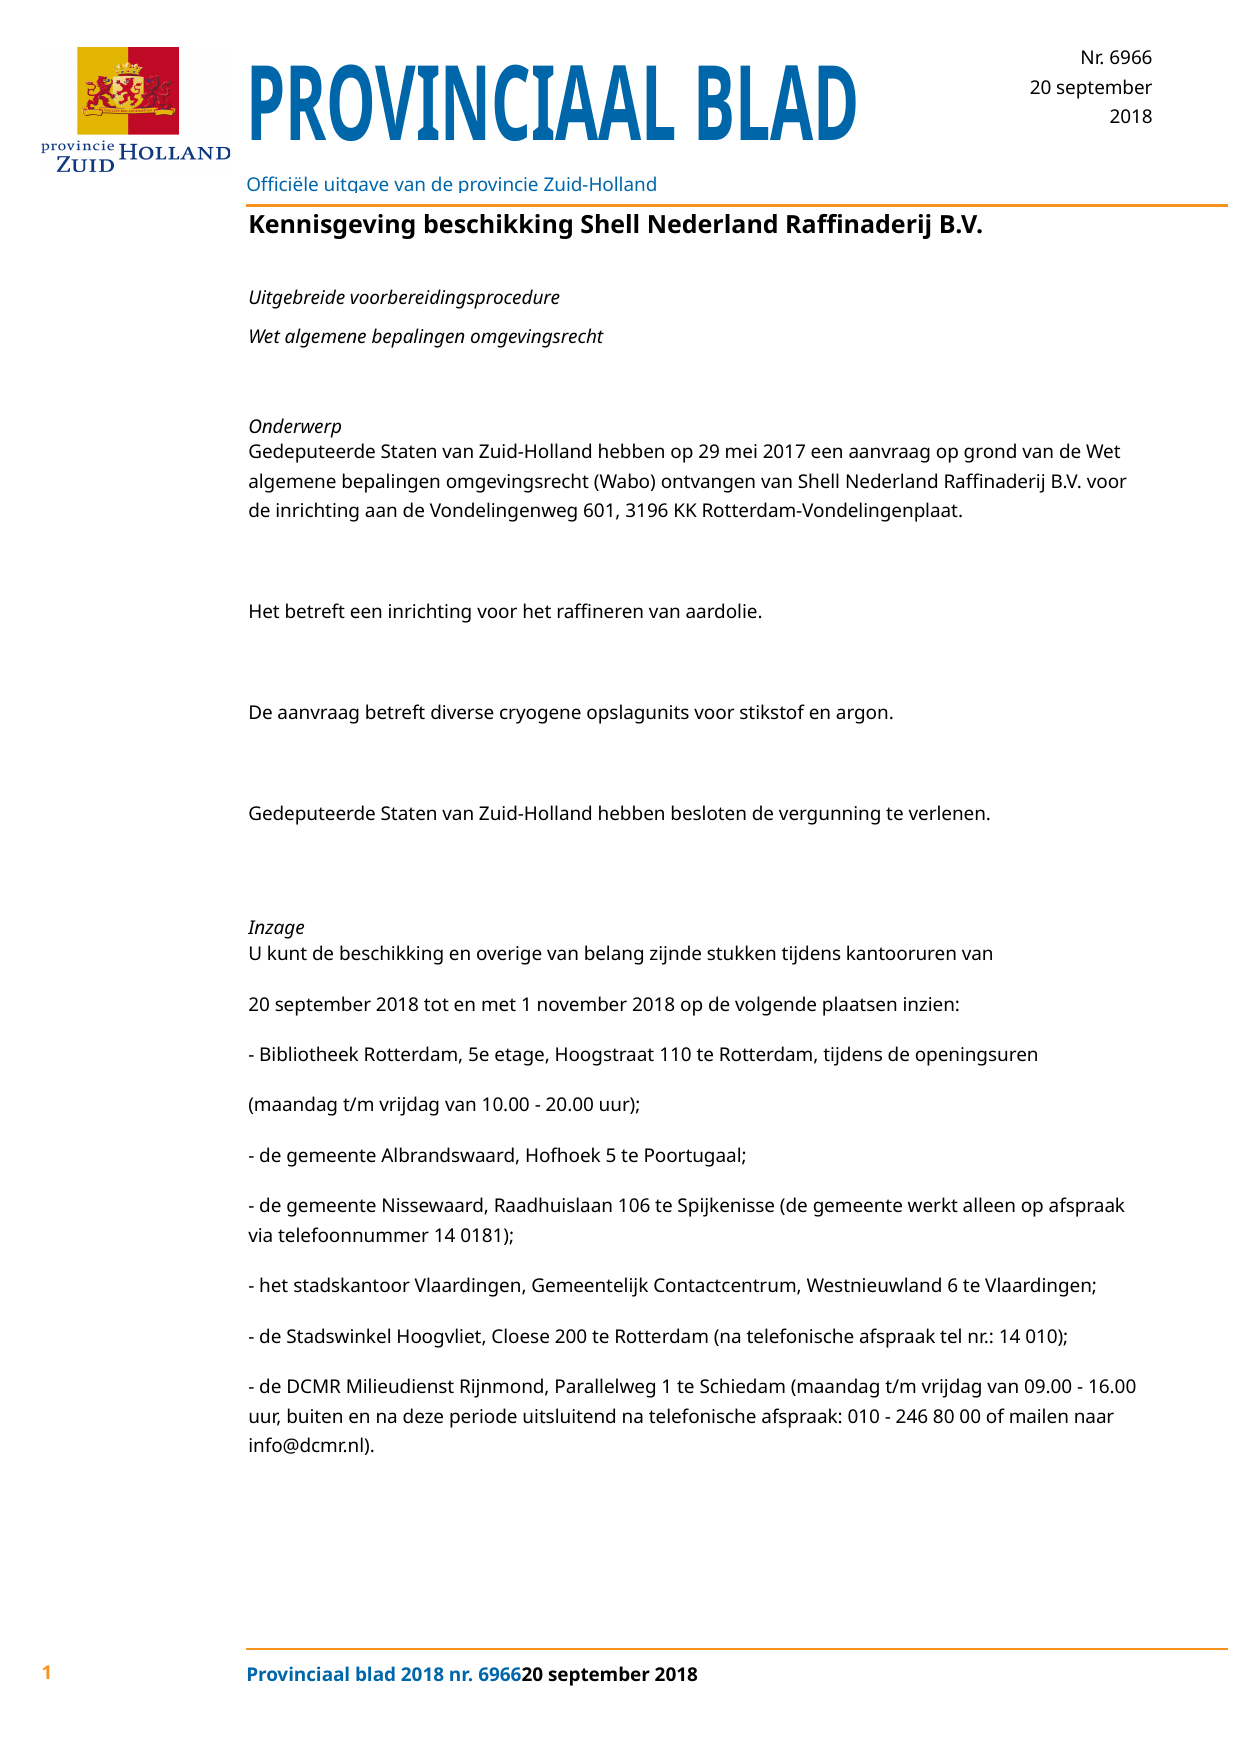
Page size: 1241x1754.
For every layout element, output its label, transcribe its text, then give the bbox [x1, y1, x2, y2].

text Kennisgeving beschikking Shell Nederland Raffinaderij B.V. [248, 207, 1152, 241]
text Gedeputeerde Staten van Zuid-Holland hebben besloten de vergunning te verlenen. [248, 800, 1152, 826]
text Gedeputeerde Staten van Zuid-Holland hebben op 29 mei 2017 een aanvraag op grond van de Wet algemene bepalingen omgevingsrecht (Wabo) ontvangen van Shell Nederland Raffinaderij B.V. voor de inrichting aan de Vondelingenweg 601, 3196 KK Rotterdam-Vondelingenplaat. [248, 438, 1152, 523]
text (maandag t/m vrijdag van 10.00 - 20.00 uur); [248, 1092, 1152, 1117]
text - Bibliotheek Rotterdam, 5e etage, Hoogstraat 110 te Rotterdam, tijdens de openingsuren [248, 1041, 1152, 1067]
text Het betreft een inrichting voor het raffineren van aardolie. [248, 598, 1152, 624]
text - de gemeente Albrandswaard, Hofhoek 5 te Poortugaal; [248, 1142, 1152, 1168]
text Wet algemene bepalingen omgevingsrecht [248, 323, 1152, 349]
picture [41, 47, 231, 172]
text De aanvraag betreft diverse cryogene opslagunits voor stikstof en argon. [248, 699, 1152, 725]
text Uitgebreide voorbereidingsprocedure [248, 284, 1152, 309]
text - de Stadswinkel Hoogvliet, Cloese 200 te Rotterdam (na telefonische afspraak tel nr.: 14 010); [248, 1323, 1152, 1348]
text Inzage [248, 914, 1152, 940]
text - de gemeente Nissewaard, Raadhuislaan 106 te Spijkenisse (de gemeente werkt alleen op afspraak via telefoonnummer 14 0181); [248, 1192, 1152, 1248]
text - de DCMR Milieudienst Rijnmond, Parallelweg 1 te Schiedam (maandag t/m vrijdag van 09.00 - 16.00 uur, buiten en na deze periode uitsluitend na telefonische afspraak: 010 - 246 80 00 of mailen naar info@dcmr.nl). [248, 1373, 1152, 1458]
text Onderwerp [248, 413, 1152, 438]
text - het stadskantoor Vlaardingen, Gemeentelijk Contactcentrum, Westnieuwland 6 te Vlaardingen; [248, 1272, 1152, 1298]
text U kunt de beschikking en overige van belang zijnde stukken tijdens kantooruren van [248, 940, 1152, 966]
text 20 september 2018 tot en met 1 november 2018 op de volgende plaatsen inzien: [248, 991, 1152, 1016]
